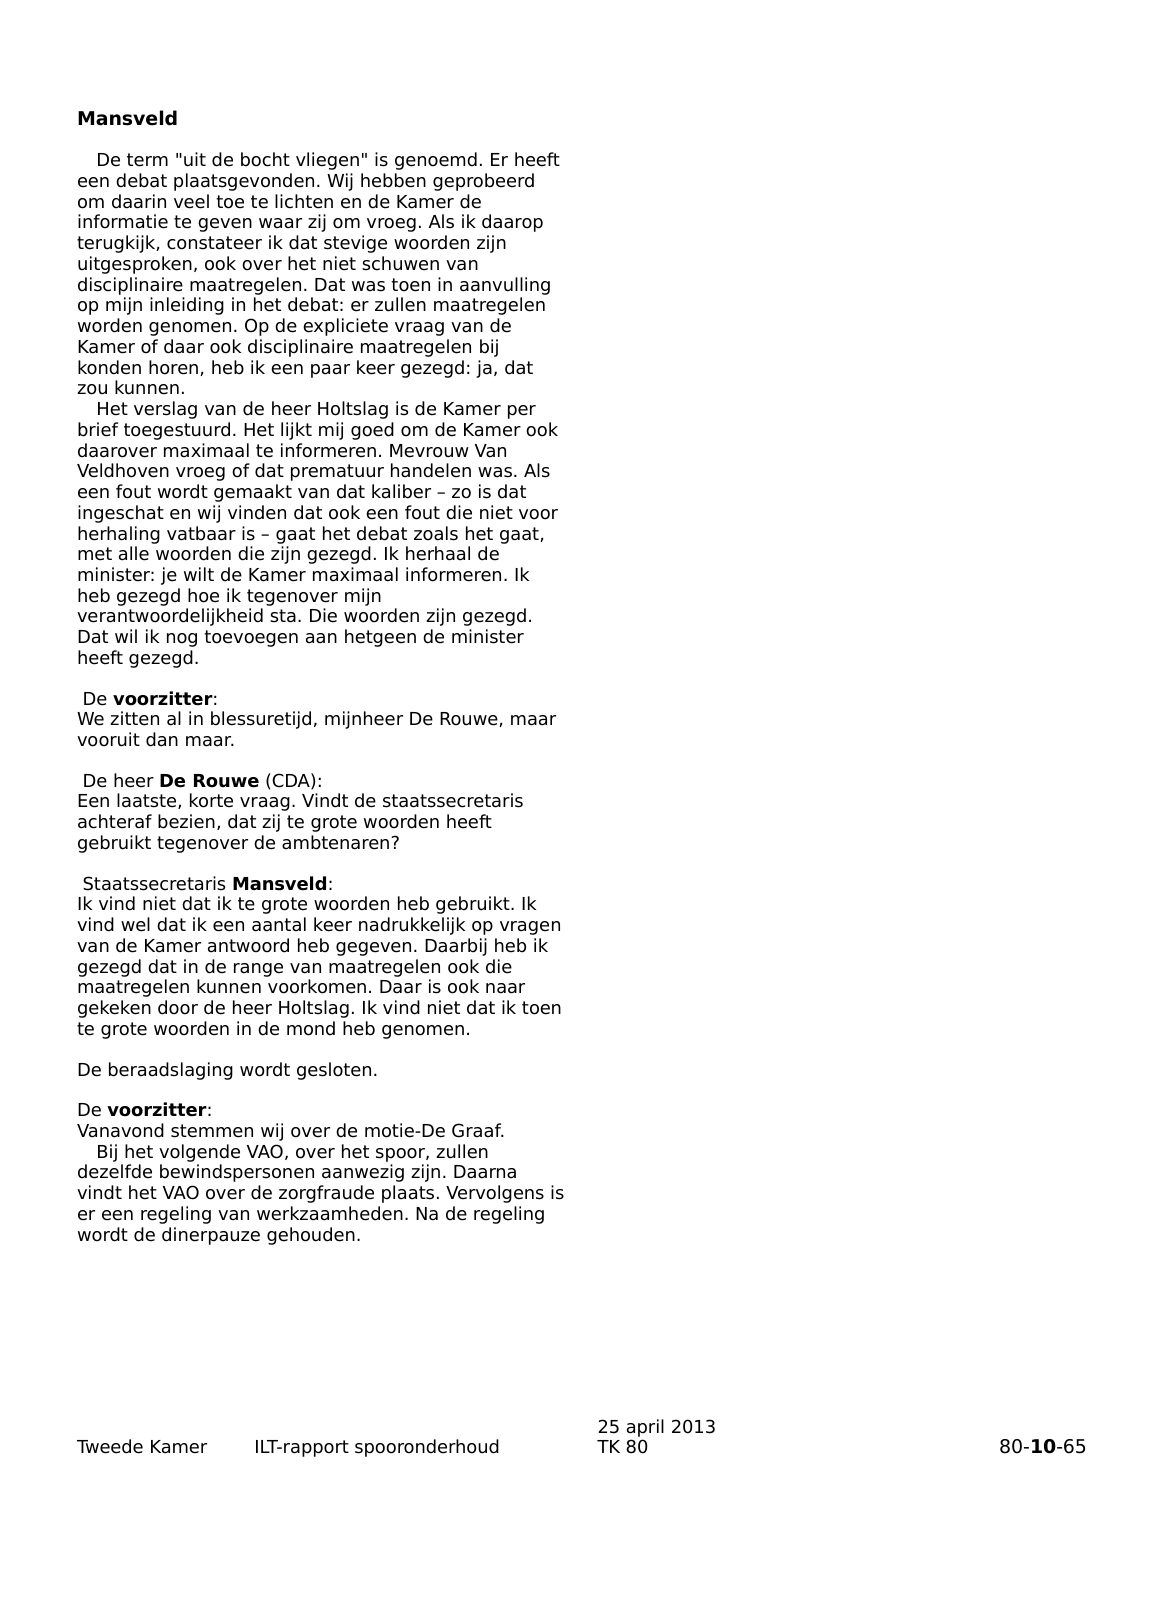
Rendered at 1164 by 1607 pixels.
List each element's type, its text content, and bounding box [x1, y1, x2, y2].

text Het verslag van de heer Holtslag is de Kamer per brief toegestuurd. Het lijkt mij goed om de Kamer ook daarover maximaal te informeren. Mevrouw Van Veldhoven vroeg of dat prematuur handelen was. Als een fout wordt gemaakt van dat kaliber – zo is dat ingeschat en wij vinden dat ook een fout die niet voor herhaling vatbaar is – gaat het debat zoals het gaat, met alle woorden die zijn gezegd. Ik herhaal de minister: je wilt de Kamer maximaal informeren. Ik heb gezegd hoe ik tegenover mijn verantwoordelijkheid sta. Die woorden zijn gezegd. Dat wil ik nog toevoegen aan hetgeen de minister heeft gezegd. [77, 399, 567, 668]
text Vanavond stemmen wij over de motie-De Graaf. [77, 1121, 567, 1142]
text Staatssecretaris Mansveld: [77, 873, 567, 894]
text De voorzitter: [77, 688, 567, 709]
text Ik vind niet dat ik te grote woorden heb gebruikt. Ik vind wel dat ik een aantal keer nadrukkelijk op vragen van de Kamer antwoord heb gegeven. Daarbij heb ik gezegd dat in de range van maatregelen ook die maatregelen kunnen voorkomen. Daar is ook naar gekeken door de heer Holtslag. Ik vind niet dat ik toen te grote woorden in de mond heb genomen. [77, 894, 567, 1039]
text Bij het volgende VAO, over het spoor, zullen dezelfde bewindspersonen aanwezig zijn. Daarna vindt het VAO over de zorgfraude plaats. Vervolgens is er een regeling van werkzaamheden. Na de regeling wordt de dinerpauze gehouden. [77, 1142, 567, 1245]
text De term "uit de bocht vliegen" is genoemd. Er heeft een debat plaatsgevonden. Wij hebben geprobeerd om daarin veel toe te lichten en de Kamer de informatie te geven waar zij om vroeg. Als ik daarop terugkijk, constateer ik dat stevige woorden zijn uitgesproken, ook over het niet schuwen van disciplinaire maatregelen. Dat was toen in aanvulling op mijn inleiding in het debat: er zullen maatregelen worden genomen. Op de expliciete vraag van de Kamer of daar ook disciplinaire maatregelen bij konden horen, heb ik een paar keer gezegd: ja, dat zou kunnen. [77, 150, 567, 399]
text De voorzitter: [77, 1100, 567, 1121]
text De heer De Rouwe (CDA): [77, 771, 567, 791]
text De beraadslaging wordt gesloten. [77, 1059, 567, 1080]
text We zitten al in blessuretijd, mijnheer De Rouwe, maar vooruit dan maar. [77, 709, 567, 751]
text Een laatste, korte vraag. Vindt de staatssecretaris achteraf bezien, dat zij te grote woorden heeft gebruikt tegenover de ambtenaren? [77, 791, 567, 853]
